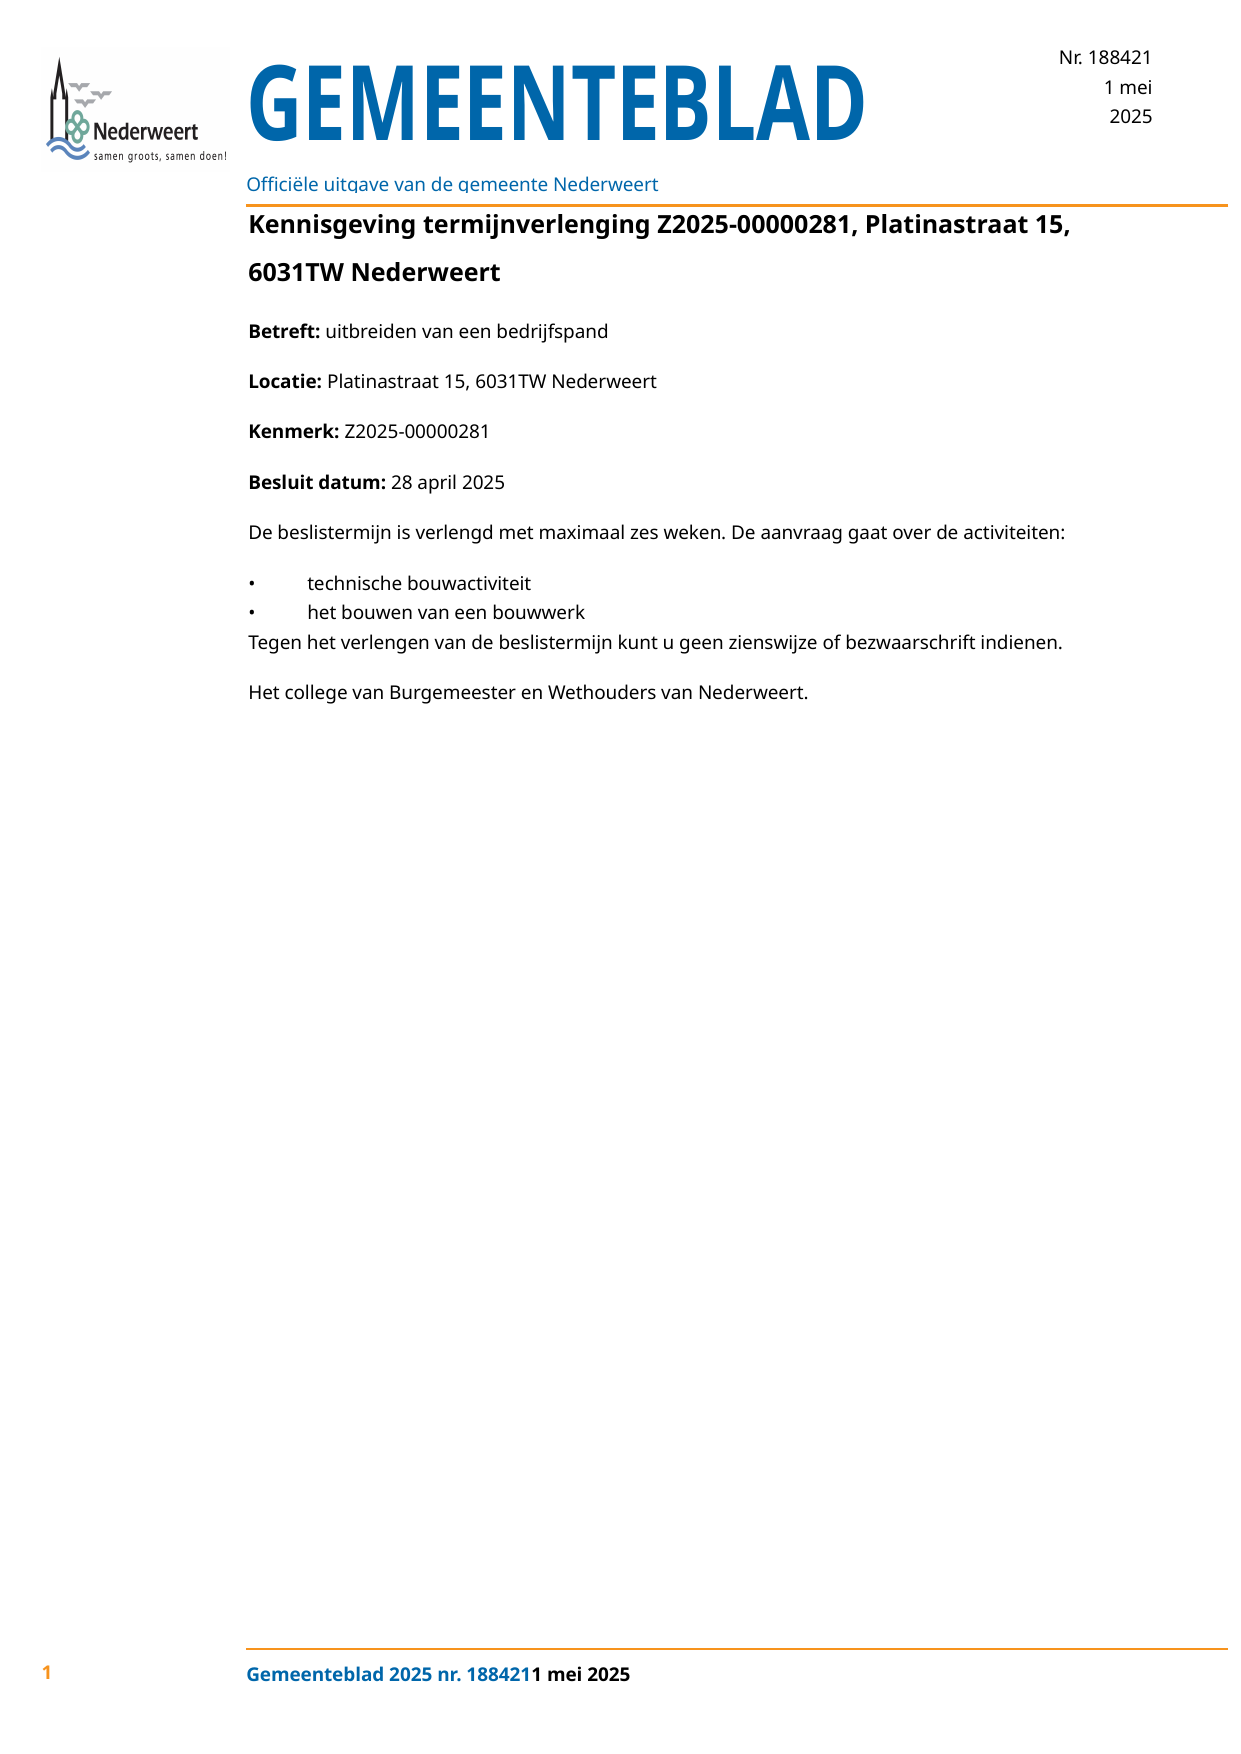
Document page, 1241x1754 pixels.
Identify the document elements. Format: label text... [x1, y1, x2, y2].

text Kennisgeving termijnverlenging Z2025-00000281, Platinastraat 15, 6031TW Nederweert [248, 207, 1152, 288]
text De beslistermijn is verlengd met maximaal zes weken. De aanvraag gaat over de activiteiten: [248, 519, 1152, 545]
picture [41, 47, 231, 172]
text Besluit datum: 28 april 2025 [248, 469, 1152, 495]
text Locatie: Platinastraat 15, 6031TW Nederweert [248, 368, 1152, 394]
text Tegen het verlengen van de beslistermijn kunt u geen zienswijze of bezwaarschrift indienen. [248, 629, 1152, 655]
text Het college van Burgemeester en Wethouders van Nederweert. [248, 679, 1152, 705]
list het bouwen van een bouwwerk [248, 599, 1152, 625]
text Kenmerk: Z2025-00000281 [248, 419, 1152, 444]
list technische bouwactiviteit [248, 570, 1152, 596]
text Betreft: uitbreiden van een bedrijfspand [248, 318, 1152, 344]
